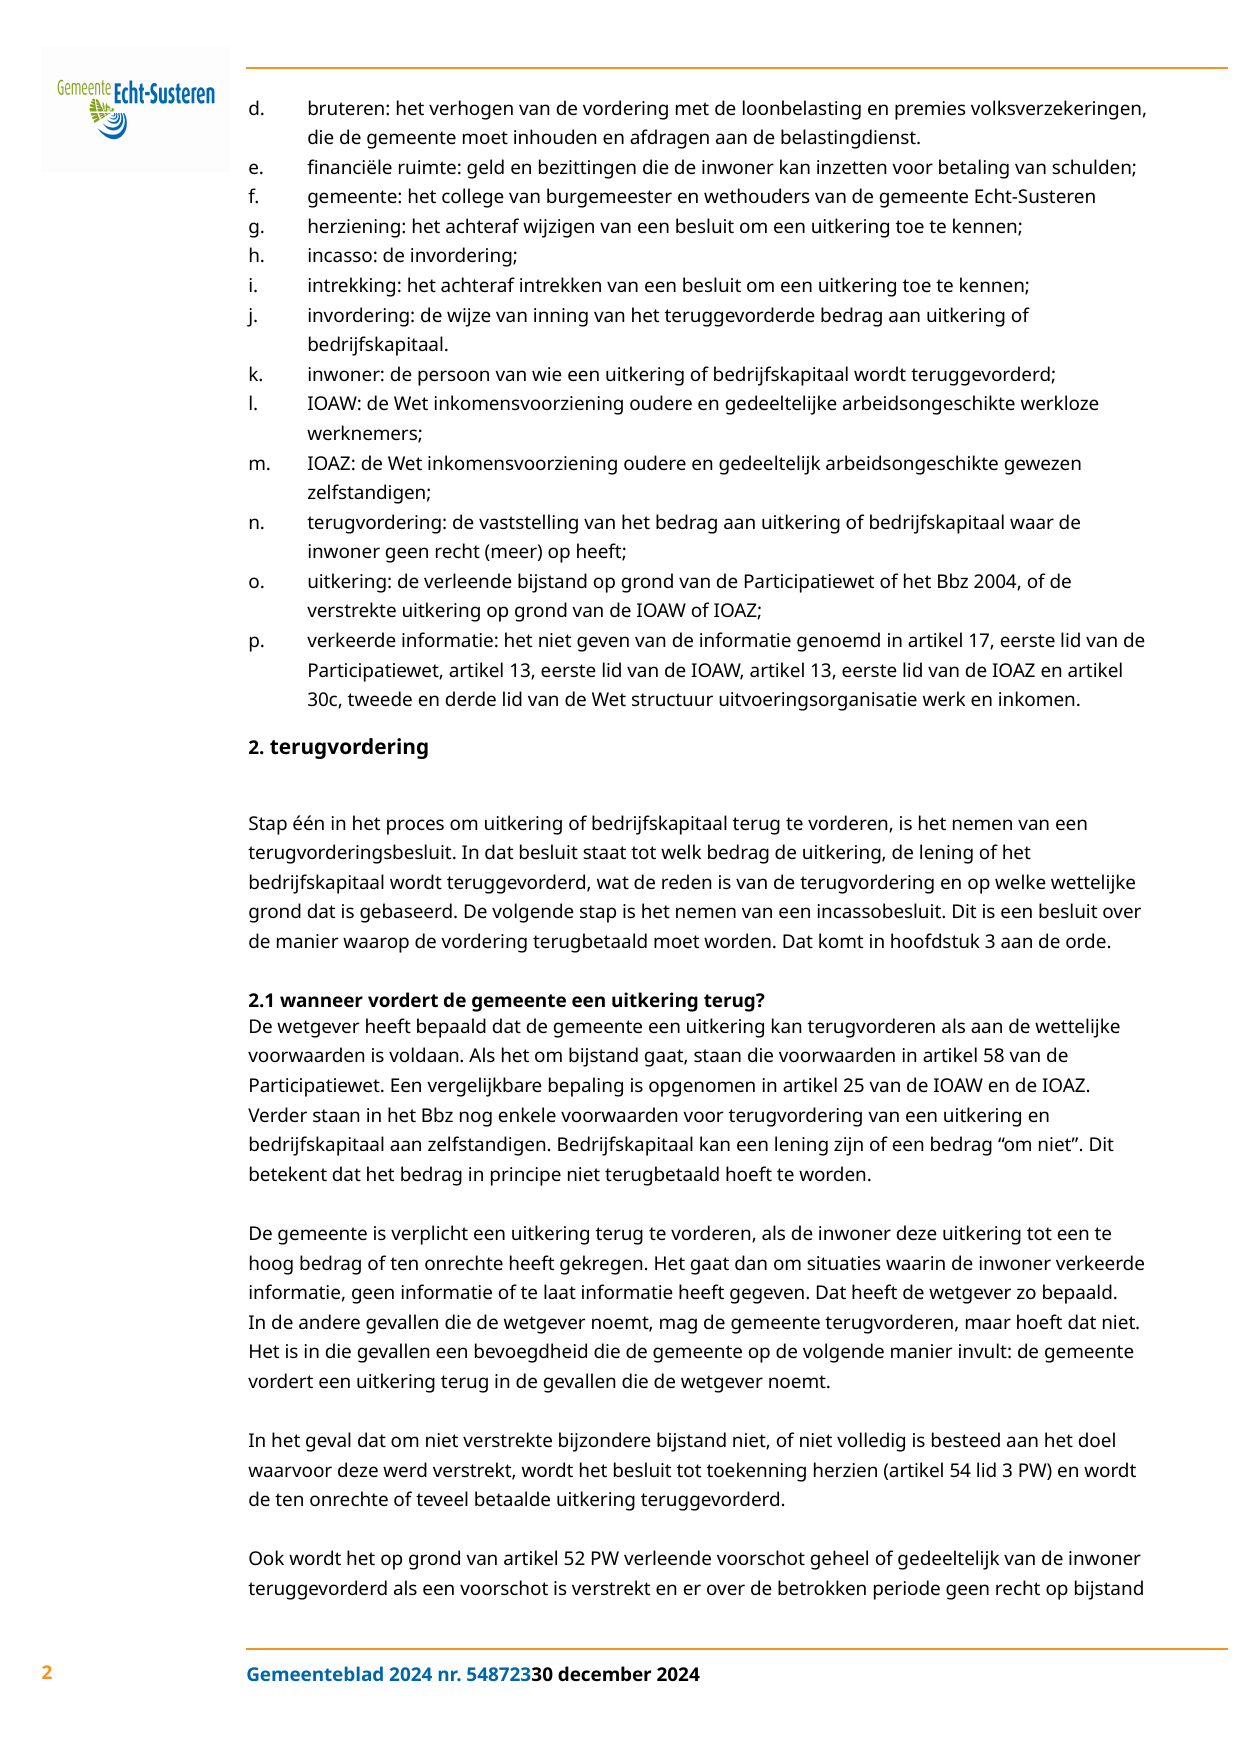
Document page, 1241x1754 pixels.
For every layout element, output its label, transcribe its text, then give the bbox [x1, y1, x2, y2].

text 2. terugvordering [248, 732, 1152, 761]
list inwoner: de persoon van wie een uitkering of bedrijfskapitaal wordt teruggevorderd; [248, 361, 1152, 387]
list invordering: de wijze van inning van het teruggevorderde bedrag aan uitkering of bedrijfskapitaal. [248, 302, 1152, 357]
list herziening: het achteraf wijzigen van een besluit om een uitkering toe te kennen; [248, 213, 1152, 239]
list bruteren: het verhogen van de vordering met de loonbelasting en premies volksverzekeringen, die de gemeente moet inhouden en afdragen aan de belastingdienst. [248, 95, 1152, 150]
list incasso: de invordering; [248, 243, 1152, 268]
text De gemeente is verplicht een uitkering terug te vorderen, als de inwoner deze uitkering tot een te hoog bedrag of ten onrechte heeft gekregen. Het gaat dan om situaties waarin de inwoner verkeerde informatie, geen informatie of te laat informatie heeft gegeven. Dat heeft de wetgever zo bepaald. [248, 1220, 1152, 1305]
text In het geval dat om niet verstrekte bijzondere bijstand niet, of niet volledig is besteed aan het doel waarvoor deze werd verstrekt, wordt het besluit tot toekenning herzien (artikel 54 lid 3 PW) en wordt de ten onrechte of teveel betaalde uitkering teruggevorderd. [248, 1427, 1152, 1512]
text De wetgever heeft bepaald dat de gemeente een uitkering kan terugvorderen als aan de wettelijke voorwaarden is voldaan. Als het om bijstand gaat, staan die voorwaarden in artikel 58 van de Participatiewet. Een vergelijkbare bepaling is opgenomen in artikel 25 van de IOAW en de IOAZ. Verder staan in het Bbz nog enkele voorwaarden voor terugvordering van een uitkering en bedrijfskapitaal aan zelfstandigen. Bedrijfskapitaal kan een lening zijn of een bedrag “om niet”. Dit betekent dat het bedrag in principe niet terugbetaald hoeft te worden. [248, 1013, 1152, 1187]
list uitkering: de verleende bijstand op grond van de Participatiewet of het Bbz 2004, of de verstrekte uitkering op grond van de IOAW of IOAZ; [248, 568, 1152, 623]
list verkeerde informatie: het niet geven van de informatie genoemd in artikel 17, eerste lid van de Participatiewet, artikel 13, eerste lid van de IOAW, artikel 13, eerste lid van de IOAZ en artikel 30c, tweede en derde lid van de Wet structuur uitvoeringsorganisatie werk en inkomen. [248, 627, 1152, 712]
text 2.1 wanneer vordert de gemeente een uitkering terug? [248, 987, 1152, 1013]
text Stap één in het proces om uitkering of bedrijfskapitaal terug te vorderen, is het nemen van een terugvorderingsbesluit. In dat besluit staat tot welk bedrag de uitkering, de lening of het bedrijfskapitaal wordt teruggevorderd, wat de reden is van de terugvordering en op welke wettelijke grond dat is gebaseerd. De volgende stap is het nemen van een incassobesluit. Dit is een besluit over de manier waarop de vordering terugbetaald moet worden. Dat komt in hoofdstuk 3 aan de orde. [248, 810, 1152, 954]
picture [41, 47, 231, 172]
list IOAW: de Wet inkomensvoorziening oudere en gedeeltelijke arbeidsongeschikte werkloze werknemers; [248, 391, 1152, 446]
text Ook wordt het op grond van artikel 52 PW verleende voorschot geheel of gedeeltelijk van de inwoner teruggevorderd als een voorschot is verstrekt en er over de betrokken periode geen recht op bijstand [248, 1546, 1152, 1601]
list IOAZ: de Wet inkomensvoorziening oudere en gedeeltelijk arbeidsongeschikte gewezen zelfstandigen; [248, 450, 1152, 505]
text In de andere gevallen die de wetgever noemt, mag de gemeente terugvorderen, maar hoeft dat niet. Het is in die gevallen een bevoegdheid die de gemeente op de volgende manier invult: de gemeente vordert een uitkering terug in de gevallen die de wetgever noemt. [248, 1309, 1152, 1394]
list gemeente: het college van burgemeester en wethouders van de gemeente Echt-Susteren [248, 183, 1152, 209]
list terugvordering: de vaststelling van het bedrag aan uitkering of bedrijfskapitaal waar de inwoner geen recht (meer) op heeft; [248, 509, 1152, 564]
list intrekking: het achteraf intrekken van een besluit om een uitkering toe te kennen; [248, 272, 1152, 298]
list financiële ruimte: geld en bezittingen die de inwoner kan inzetten voor betaling van schulden; [248, 154, 1152, 180]
